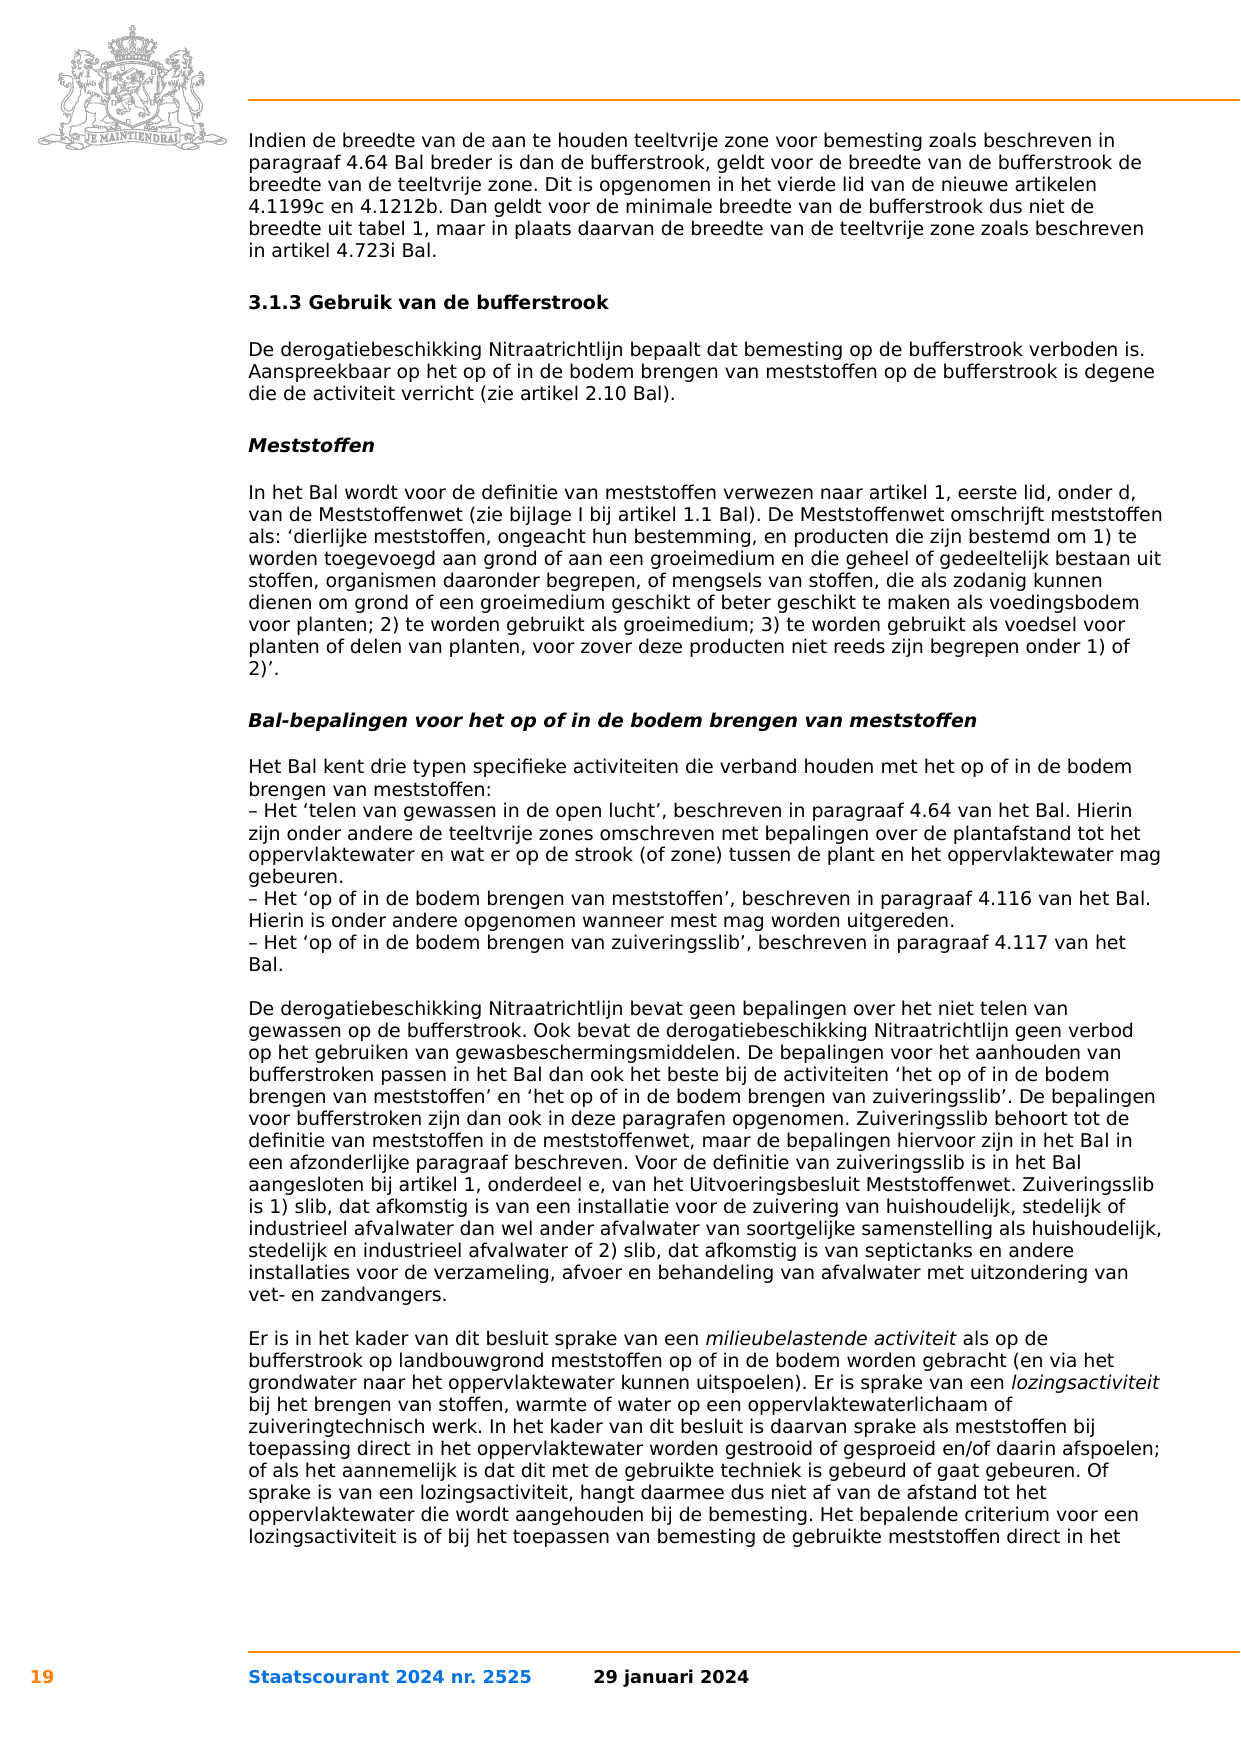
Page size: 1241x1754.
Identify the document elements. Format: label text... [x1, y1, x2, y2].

text Indien de breedte van de aan te houden teeltvrije zone voor bemesting zoals beschreven in paragraaf 4.64 Bal breder is dan de bufferstrook, geldt voor de breedte van de bufferstrook de breedte van de teeltvrije zone. Dit is opgenomen in het vierde lid van de nieuwe artikelen 4.1199c en 4.1212b. Dan geldt voor de minimale breedte van de bufferstrook dus niet de breedte uit tabel 1, maar in plaats daarvan de breedte van de teeltvrije zone zoals beschreven in artikel 4.723i Bal. [248, 130, 1163, 262]
text In het Bal wordt voor de definitie van meststoffen verwezen naar artikel 1, eerste lid, onder d, van de Meststoffenwet (zie bijlage I bij artikel 1.1 Bal). De Meststoffenwet omschrijft meststoffen als: ‘dierlijke meststoffen, ongeacht hun bestemming, en producten die zijn bestemd om 1) te worden toegevoegd aan grond of aan een groeimedium en die geheel of gedeeltelijk bestaan uit stoffen, organismen daaronder begrepen, of mengsels van stoffen, die als zodanig kunnen dienen om grond of een groeimedium geschikt of beter geschikt te maken als voedingsbodem voor planten; 2) te worden gebruikt als groeimedium; 3) te worden gebruikt als voedsel voor planten of delen van planten, voor zover deze producten niet reeds zijn begrepen onder 1) of 2)’. [248, 482, 1163, 679]
text – Het ‘op of in de bodem brengen van zuiveringsslib’, beschreven in paragraaf 4.117 van het Bal. [248, 932, 1163, 976]
text De derogatiebeschikking Nitraatrichtlijn bepaalt dat bemesting op de bufferstrook verboden is. Aanspreekbaar op het op of in de bodem brengen van meststoffen op de bufferstrook is degene die de activiteit verricht (zie artikel 2.10 Bal). [248, 339, 1163, 405]
text Het Bal kent drie typen specifieke activiteiten die verband houden met het op of in de bodem brengen van meststoffen: [248, 756, 1163, 800]
text – Het ‘op of in de bodem brengen van meststoffen’, beschreven in paragraaf 4.116 van het Bal. Hierin is onder andere opgenomen wanneer mest mag worden uitgereden. [248, 888, 1163, 932]
subtitle 3.1.3 Gebruik van de bufferstrook [248, 292, 1163, 314]
picture [38, 25, 227, 150]
text – Het ‘telen van gewassen in de open lucht’, beschreven in paragraaf 4.64 van het Bal. Hierin zijn onder andere de teeltvrije zones omschreven met bepalingen over de plantafstand tot het oppervlaktewater en wat er op de strook (of zone) tussen de plant en het oppervlaktewater mag gebeuren. [248, 800, 1163, 888]
subtitle Meststoffen [248, 435, 1163, 457]
text Er is in het kader van dit besluit sprake van een milieubelastende activiteit als op de bufferstrook op landbouwgrond meststoffen op of in de bodem worden gebracht (en via het grondwater naar het oppervlaktewater kunnen uitspoelen). Er is sprake van een lozingsactiviteit bij het brengen van stoffen, warmte of water op een oppervlaktewaterlichaam of zuiveringtechnisch werk. In het kader van dit besluit is daarvan sprake als meststoffen bij toepassing direct in het oppervlaktewater worden gestrooid of gesproeid en/of daarin afspoelen; of als het aannemelijk is dat dit met de gebruikte techniek is gebeurd of gaat gebeuren. Of sprake is van een lozingsactiviteit, hangt daarmee dus niet af van de afstand tot het oppervlaktewater die wordt aangehouden bij de bemesting. Het bepalende criterium voor een lozingsactiviteit is of bij het toepassen van bemesting de gebruikte meststoffen direct in het [248, 1328, 1163, 1547]
subtitle Bal-bepalingen voor het op of in de bodem brengen van meststoffen [248, 709, 1163, 731]
text De derogatiebeschikking Nitraatrichtlijn bevat geen bepalingen over het niet telen van gewassen op de bufferstrook. Ook bevat de derogatiebeschikking Nitraatrichtlijn geen verbod op het gebruiken van gewasbeschermingsmiddelen. De bepalingen voor het aanhouden van bufferstroken passen in het Bal dan ook het beste bij de activiteiten ‘het op of in de bodem brengen van meststoffen’ en ‘het op of in de bodem brengen van zuiveringsslib’. De bepalingen voor bufferstroken zijn dan ook in deze paragrafen opgenomen. Zuiveringsslib behoort tot de definitie van meststoffen in de meststoffenwet, maar de bepalingen hiervoor zijn in het Bal in een afzonderlijke paragraaf beschreven. Voor de definitie van zuiveringsslib is in het Bal aangesloten bij artikel 1, onderdeel e, van het Uitvoeringsbesluit Meststoffenwet. Zuiveringsslib is 1) slib, dat afkomstig is van een installatie voor de zuivering van huishoudelijk, stedelijk of industrieel afvalwater dan wel ander afvalwater van soortgelijke samenstelling als huishoudelijk, stedelijk en industrieel afvalwater of 2) slib, dat afkomstig is van septictanks en andere installaties voor de verzameling, afvoer en behandeling van afvalwater met uitzondering van vet- en zandvangers. [248, 998, 1163, 1306]
